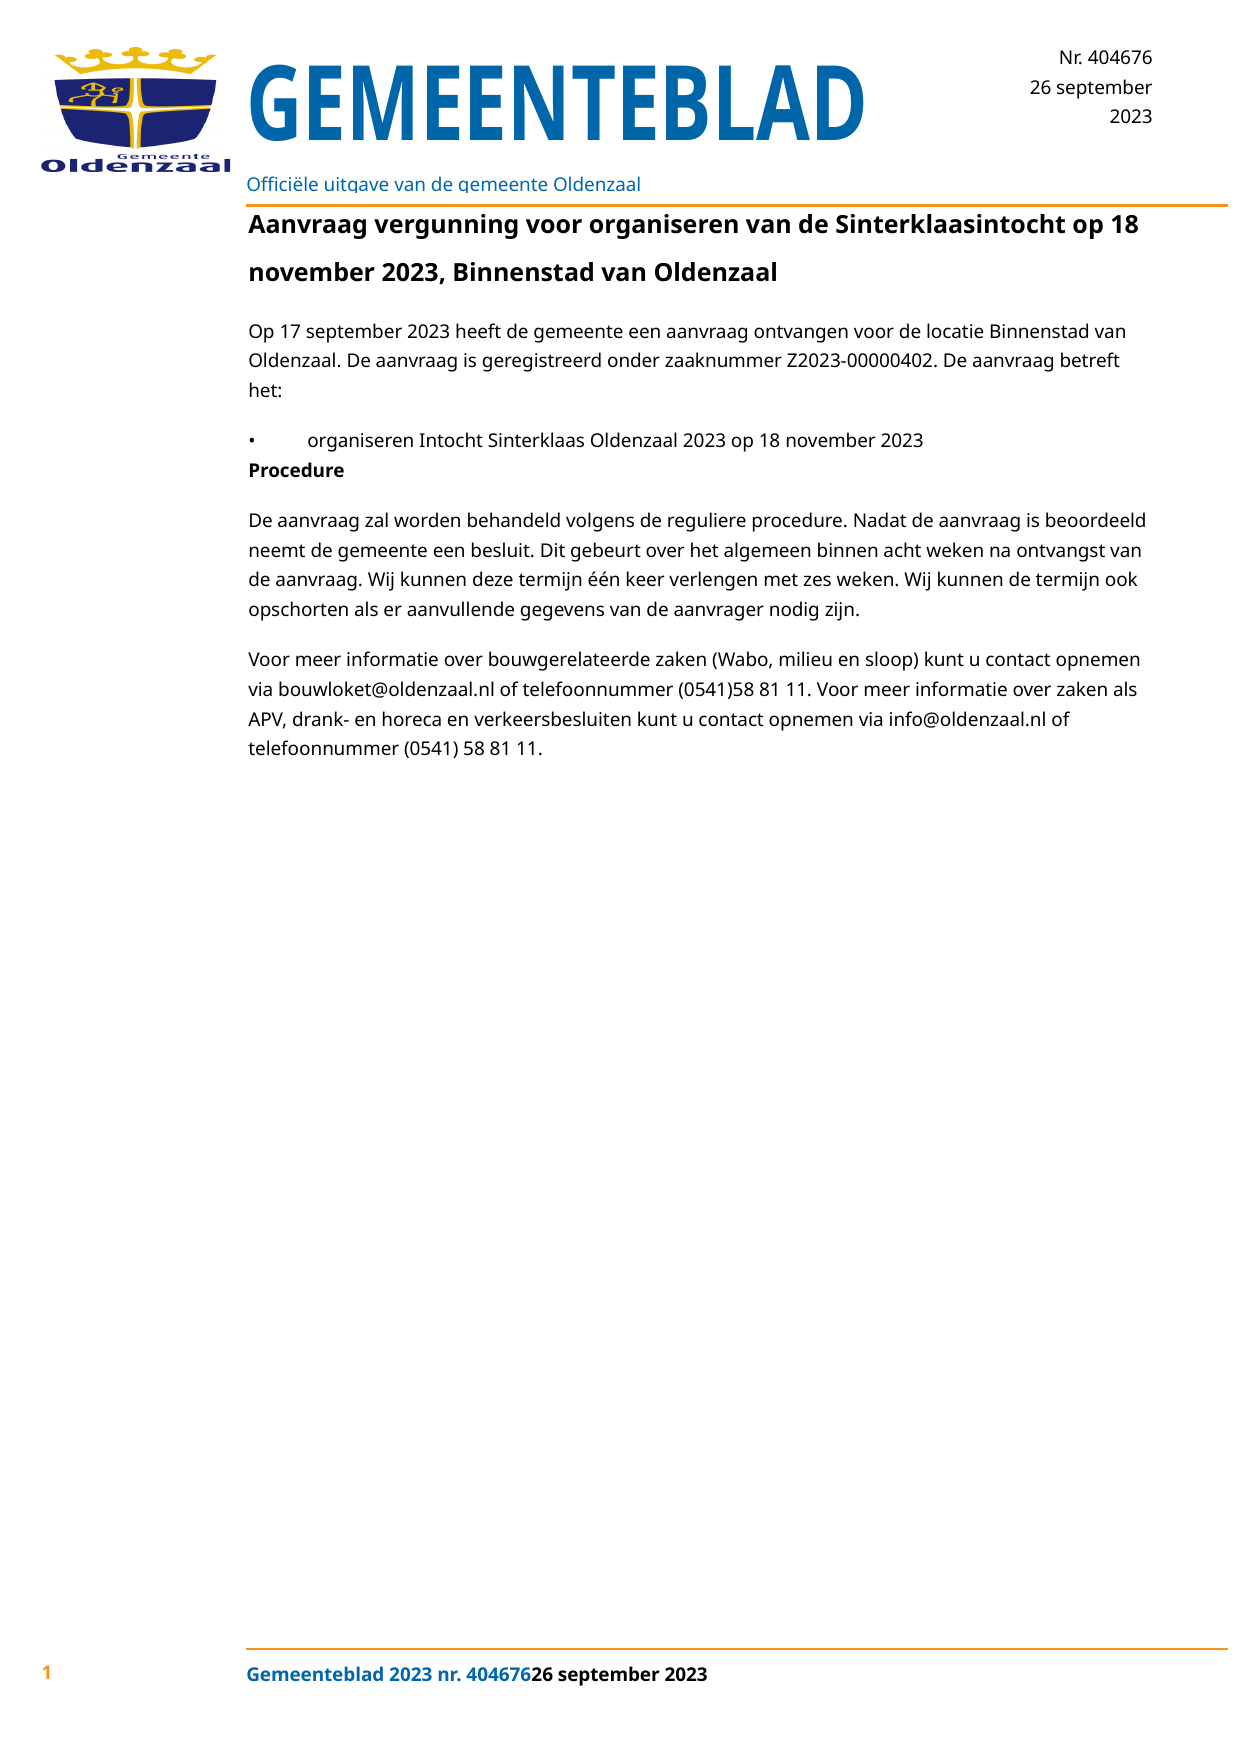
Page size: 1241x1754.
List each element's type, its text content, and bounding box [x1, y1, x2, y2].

text Voor meer informatie over bouwgerelateerde zaken (Wabo, milieu en sloop) kunt u contact opnemen via bouwloket@oldenzaal.nl of telefoonnummer (0541)58 81 11. Voor meer informatie over zaken als APV, drank- en horeca en verkeersbesluiten kunt u contact opnemen via info@oldenzaal.nl of telefoonnummer (0541) 58 81 11. [248, 647, 1152, 761]
text Op 17 september 2023 heeft de gemeente een aanvraag ontvangen voor de locatie Binnenstad van Oldenzaal. De aanvraag is geregistreerd onder zaaknummer Z2023-00000402. De aanvraag betreft het: [248, 318, 1152, 403]
text Aanvraag vergunning voor organiseren van de Sinterklaasintocht op 18 november 2023, Binnenstad van Oldenzaal [248, 207, 1152, 288]
text Procedure [248, 457, 1152, 483]
picture [41, 47, 231, 172]
text De aanvraag zal worden behandeld volgens de reguliere procedure. Nadat de aanvraag is beoordeeld neemt de gemeente een besluit. Dit gebeurt over het algemeen binnen acht weken na ontvangst van de aanvraag. Wij kunnen deze termijn één keer verlengen met zes weken. Wij kunnen de termijn ook opschorten als er aanvullende gegevens van de aanvrager nodig zijn. [248, 507, 1152, 622]
list organiseren Intocht Sinterklaas Oldenzaal 2023 op 18 november 2023 [248, 427, 1152, 453]
